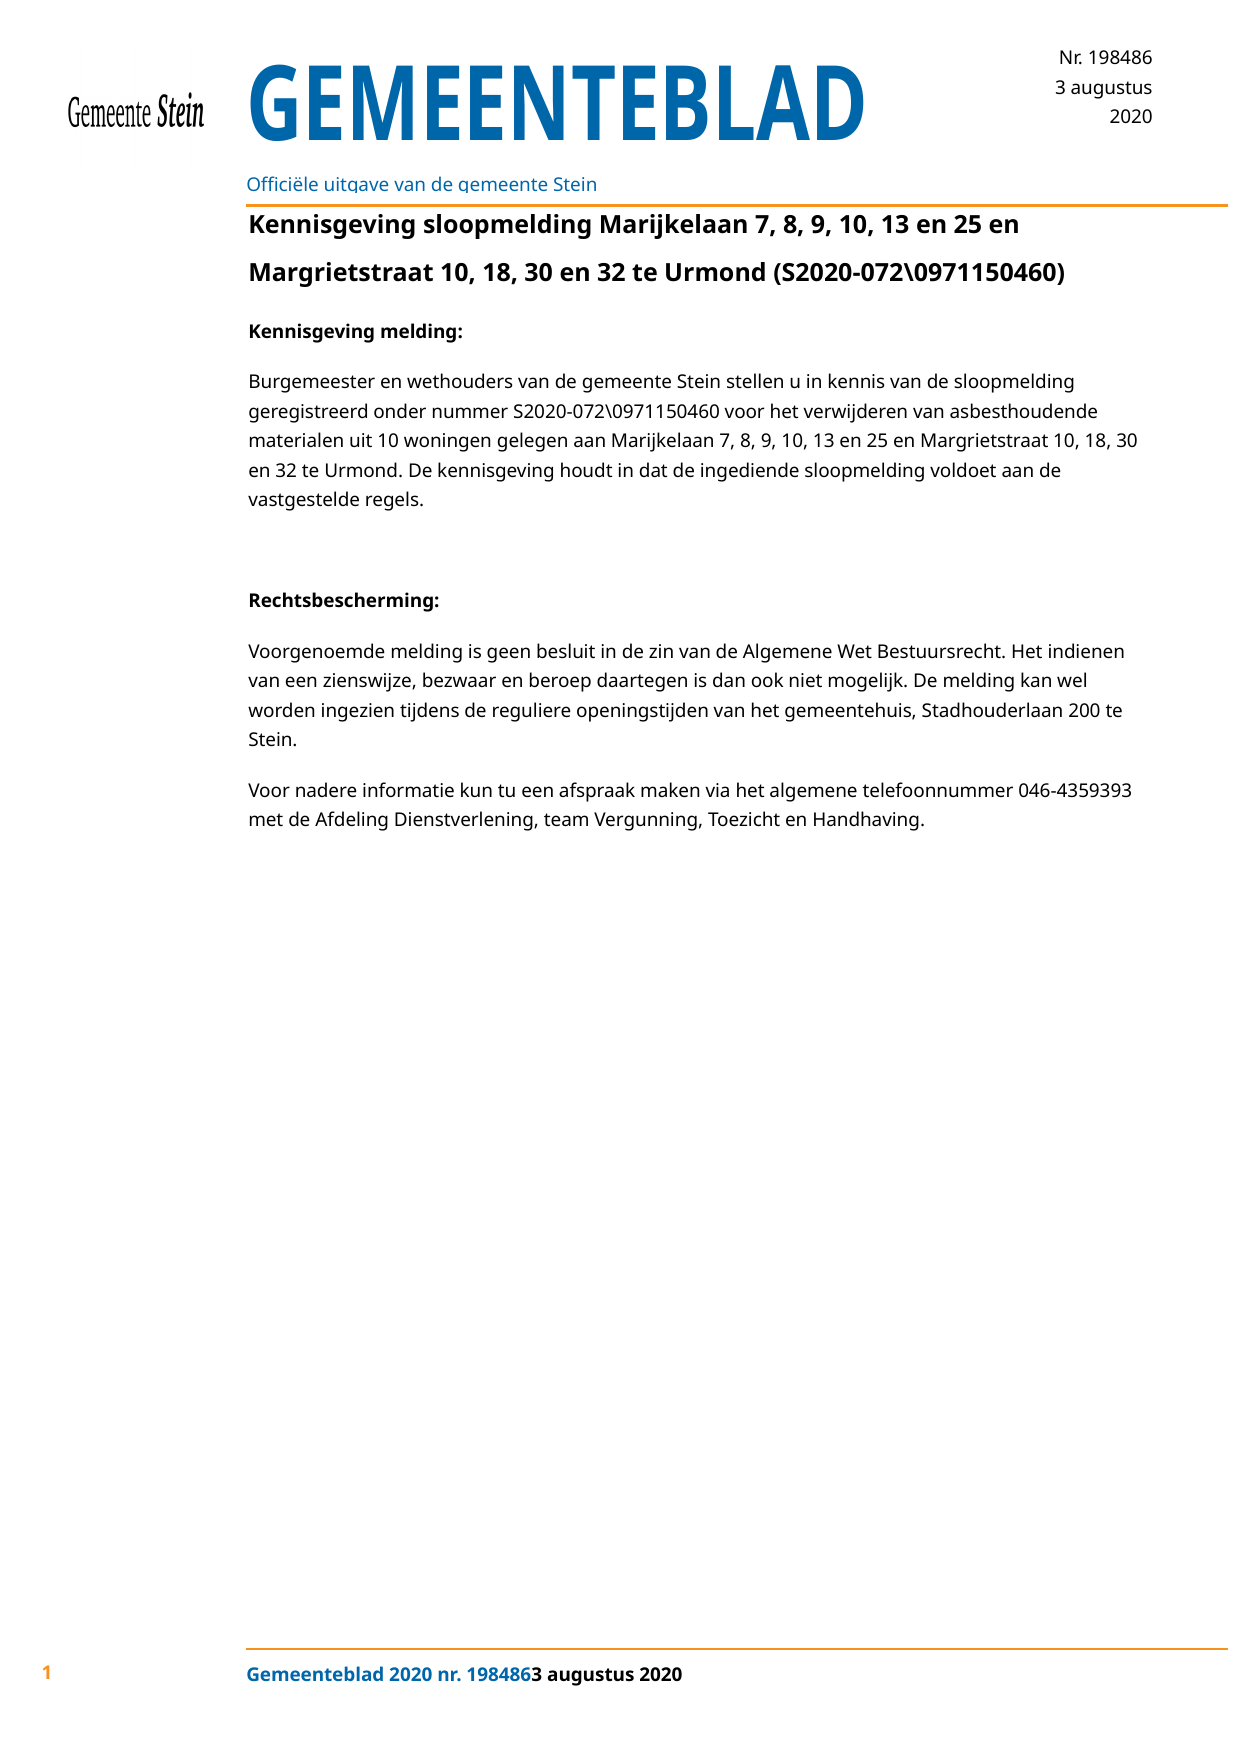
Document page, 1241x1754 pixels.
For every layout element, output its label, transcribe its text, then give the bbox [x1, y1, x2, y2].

text Kennisgeving sloopmelding Marijkelaan 7, 8, 9, 10, 13 en 25 en Margrietstraat 10, 18, 30 en 32 te Urmond (S2020-072\0971150460) [248, 207, 1152, 288]
text Rechtsbescherming: [248, 587, 1152, 613]
picture [41, 47, 231, 172]
text Voor nadere informatie kun tu een afspraak maken via het algemene telefoonnummer 046-4359393 met de Afdeling Dienstverlening, team Vergunning, Toezicht en Handhaving. [248, 777, 1152, 832]
text Kennisgeving melding: [248, 318, 1152, 344]
text Voorgenoemde melding is geen besluit in de zin van de Algemene Wet Bestuursrecht. Het indienen van een zienswijze, bezwaar en beroep daartegen is dan ook niet mogelijk. De melding kan wel worden ingezien tijdens de reguliere openingstijden van het gemeentehuis, Stadhouderlaan 200 te Stein. [248, 638, 1152, 752]
text Burgemeester en wethouders van de gemeente Stein stellen u in kennis van de sloopmelding geregistreerd onder nummer S2020-072\0971150460 voor het verwijderen van asbesthoudende materialen uit 10 woningen gelegen aan Marijkelaan 7, 8, 9, 10, 13 en 25 en Margrietstraat 10, 18, 30 en 32 te Urmond. De kennisgeving houdt in dat de ingediende sloopmelding voldoet aan de vastgestelde regels. [248, 368, 1152, 512]
